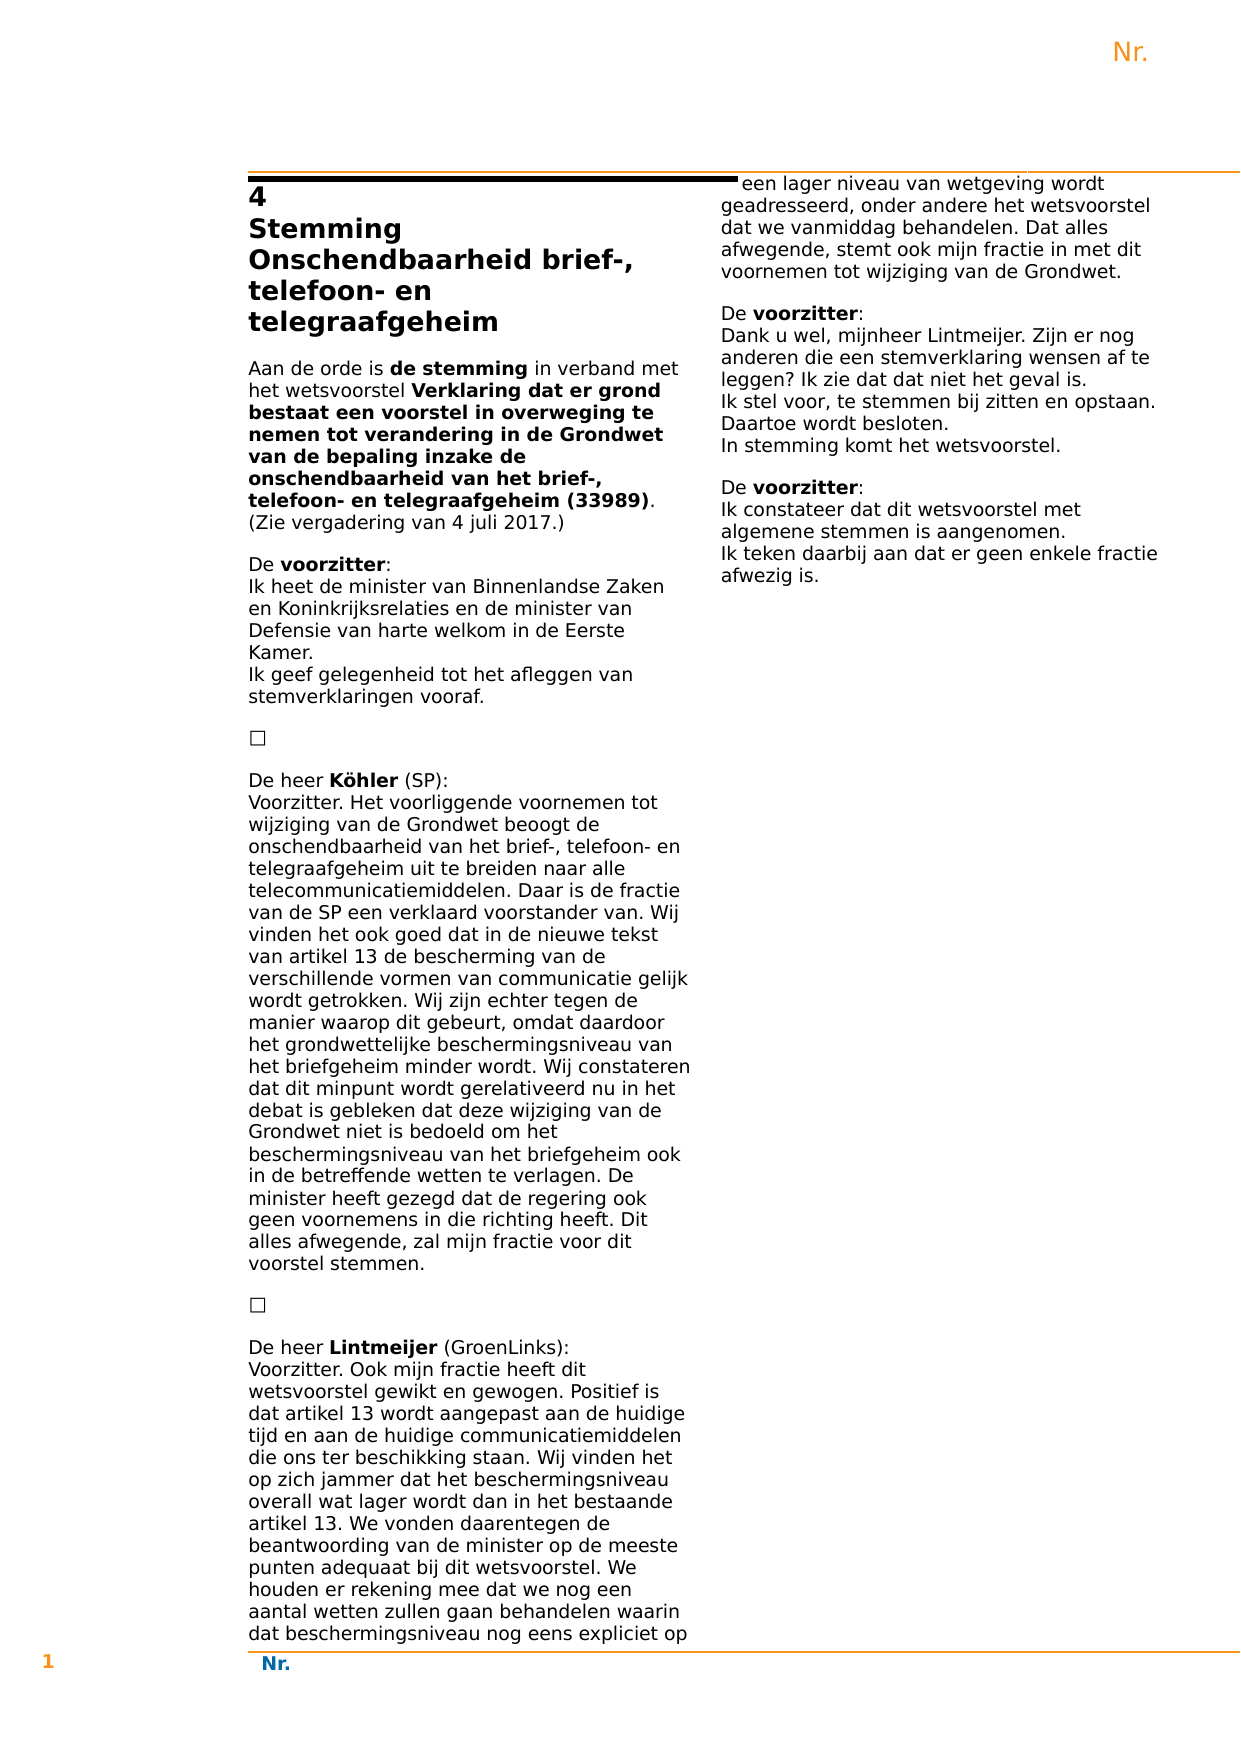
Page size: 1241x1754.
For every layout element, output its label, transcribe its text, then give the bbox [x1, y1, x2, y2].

text een lager niveau van wetgeving wordt geadresseerd, onder andere het wetsvoorstel dat we vanmiddag behandelen. Dat alles afwegende, stemt ook mijn fractie in met dit voornemen tot wijziging van de Grondwet. [721, 173, 1163, 283]
text Daartoe wordt besloten. [721, 413, 1163, 434]
text Ik teken daarbij aan dat er geen enkele fractie afwezig is. [721, 542, 1163, 586]
text In stemming komt het wetsvoorstel. [721, 434, 1163, 457]
text Ik heet de minister van Binnenlandse Zaken en Koninkrijksrelaties en de minister van Defensie van harte welkom in de Eerste Kamer. [248, 576, 691, 664]
text Aan de orde is de stemming in verband met het wetsvoorstel Verklaring dat er grond bestaat een voorstel in overweging te nemen tot verandering in de Grondwet van de bepaling inzake de onschendbaarheid van het brief-, telefoon- en telegraafgeheim (33989). [248, 358, 691, 512]
text De heer Lintmeijer (GroenLinks): [248, 1337, 691, 1359]
text Dank u wel, mijnheer Lintmeijer. Zijn er nog anderen die een stemverklaring wensen af te leggen? Ik zie dat dat niet het geval is. [721, 325, 1163, 391]
text De voorzitter: [721, 477, 1163, 498]
text De voorzitter: [721, 303, 1163, 325]
text Ik stel voor, te stemmen bij zitten en opstaan. [721, 391, 1163, 413]
title 4 Stemming Onschendbaarheid brief-, telefoon- en telegraafgeheim [248, 182, 691, 338]
text Voorzitter. Het voorliggende voornemen tot wijziging van de Grondwet beoogt de onschendbaarheid van het brief-, telefoon- en telegraafgeheim uit te breiden naar alle telecommunicatiemiddelen. Daar is de fractie van de SP een verklaard voorstander van. Wij vinden het ook goed dat in de nieuwe tekst van artikel 13 de bescherming van de verschillende vormen van communicatie gelijk wordt getrokken. Wij zijn echter tegen de manier waarop dit gebeurt, omdat daardoor het grondwettelijke beschermingsniveau van het briefgeheim minder wordt. Wij constateren dat dit minpunt wordt gerelativeerd nu in het debat is gebleken dat deze wijziging van de Grondwet niet is bedoeld om het beschermingsniveau van het briefgeheim ook in de betreffende wetten te verlagen. De minister heeft gezegd dat de regering ook geen voornemens in die richting heeft. Dit alles afwegende, zal mijn fractie voor dit voorstel stemmen. [248, 792, 691, 1275]
text Voorzitter. Ook mijn fractie heeft dit wetsvoorstel gewikt en gewogen. Positief is dat artikel 13 wordt aangepast aan de huidige tijd en aan de huidige communicatiemiddelen die ons ter beschikking staan. Wij vinden het op zich jammer dat het beschermingsniveau overall wat lager wordt dan in het bestaande artikel 13. We vonden daarentegen de beantwoording van de minister op de meeste punten adequaat bij dit wetsvoorstel. We houden er rekening mee dat we nog een aantal wetten zullen gaan behandelen waarin dat beschermingsniveau nog eens expliciet op [248, 1359, 691, 1645]
text De heer Köhler (SP): [248, 770, 691, 792]
text ⬜ [248, 1295, 691, 1317]
text ⬜ [248, 728, 691, 750]
text (Zie vergadering van 4 juli 2017.) [248, 512, 691, 534]
text Ik constateer dat dit wetsvoorstel met algemene stemmen is aangenomen. [721, 498, 1163, 542]
text De voorzitter: [248, 554, 691, 576]
text Ik geef gelegenheid tot het afleggen van stemverklaringen vooraf. [248, 664, 691, 708]
